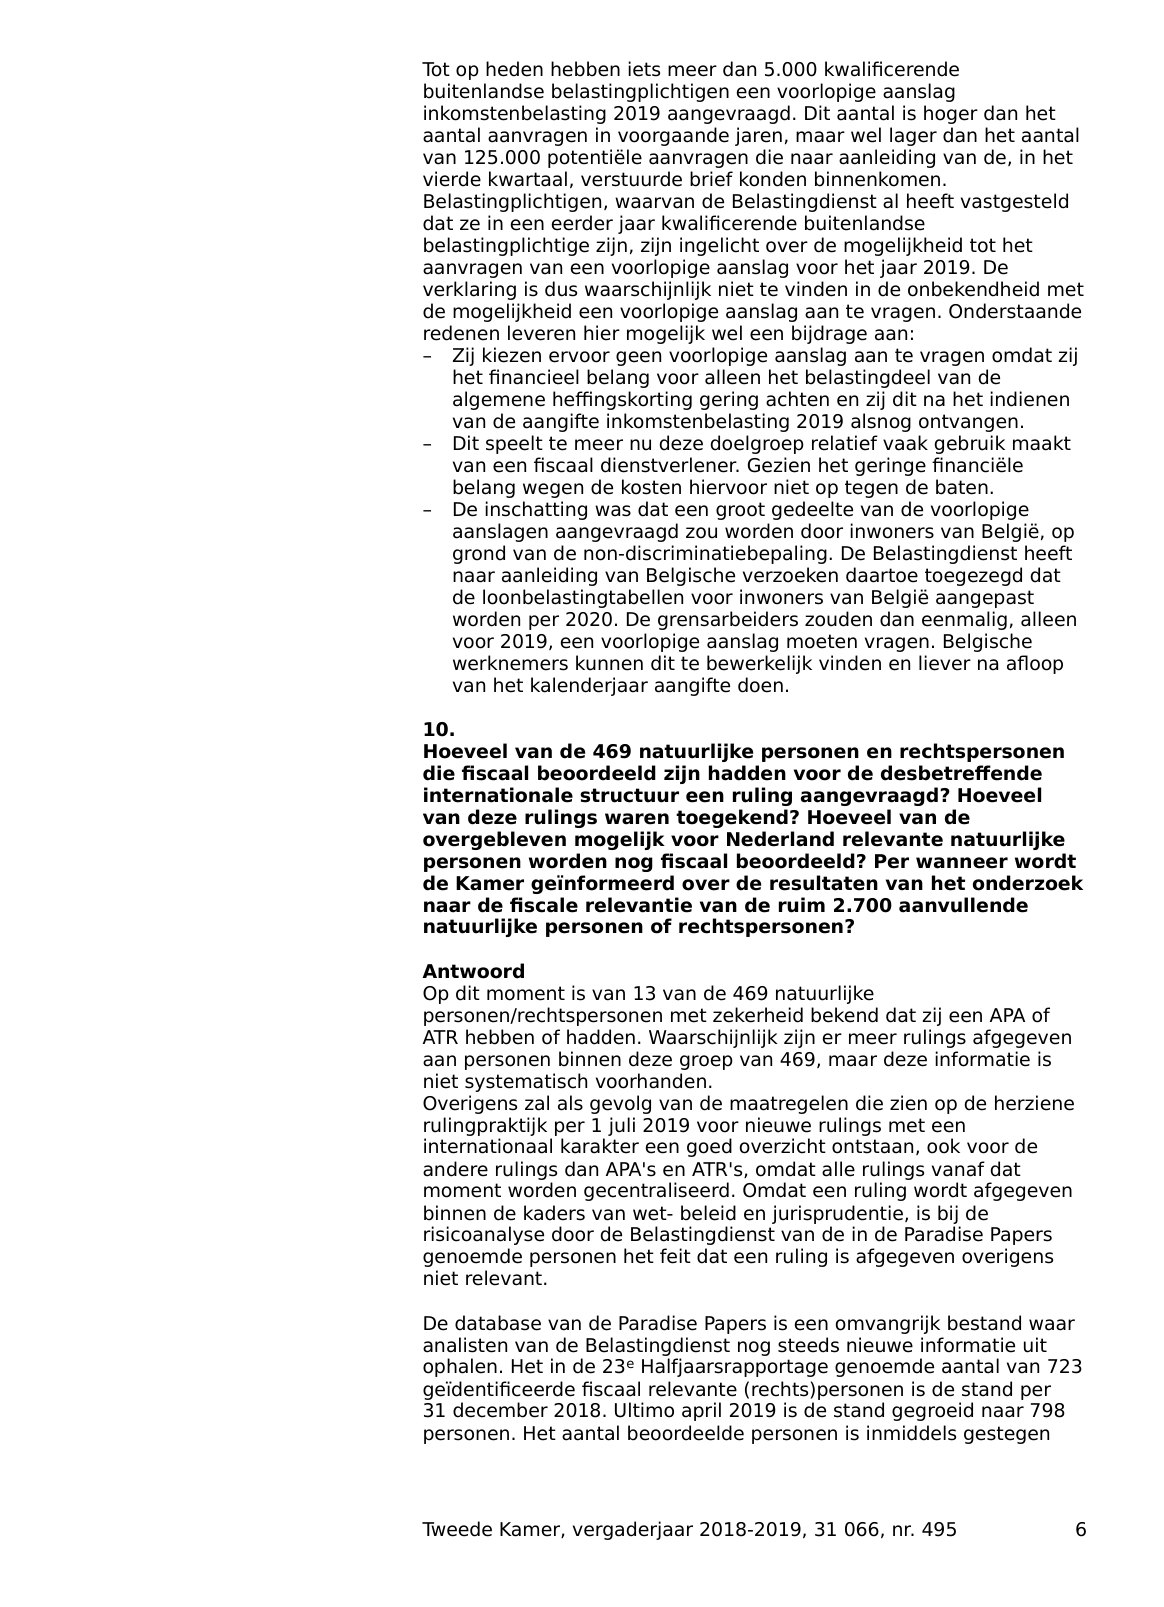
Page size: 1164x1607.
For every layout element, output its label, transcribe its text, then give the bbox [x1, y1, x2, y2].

text Op dit moment is van 13 van de 469 natuurlijke personen/rechtspersonen met zekerheid bekend dat zij een APA of ATR hebben of hadden. Waarschijnlijk zijn er meer rulings afgegeven aan personen binnen deze groep van 469, maar deze informatie is niet systematisch voorhanden. [422, 983, 1087, 1092]
text Hoeveel van de 469 natuurlijke personen en rechtspersonen die fiscaal beoordeeld zijn hadden voor de desbetreffende internationale structuur een ruling aangevraagd? Hoeveel van deze rulings waren toegekend? Hoeveel van de overgebleven mogelijk voor Nederland relevante natuurlijke personen worden nog fiscaal beoordeeld? Per wanneer wordt de Kamer geïnformeerd over de resultaten van het onderzoek naar de fiscale relevantie van de ruim 2.700 aanvullende natuurlijke personen of rechtspersonen? [422, 741, 1087, 938]
text – Dit speelt te meer nu deze doelgroep relatief vaak gebruik maakt van een fiscaal dienstverlener. Gezien het geringe financiële belang wegen de kosten hiervoor niet op tegen de baten. [422, 433, 1087, 499]
text 10. [422, 719, 1087, 741]
text Tot op heden hebben iets meer dan 5.000 kwalificerende buitenlandse belastingplichtigen een voorlopige aanslag inkomstenbelasting 2019 aangevraagd. Dit aantal is hoger dan het aantal aanvragen in voorgaande jaren, maar wel lager dan het aantal van 125.000 potentiële aanvragen die naar aanleiding van de, in het vierde kwartaal, verstuurde brief konden binnenkomen. Belastingplichtigen, waarvan de Belastingdienst al heeft vastgesteld dat ze in een eerder jaar kwalificerende buitenlandse belastingplichtige zijn, zijn ingelicht over de mogelijkheid tot het aanvragen van een voorlopige aanslag voor het jaar 2019. De verklaring is dus waarschijnlijk niet te vinden in de onbekendheid met de mogelijkheid een voorlopige aanslag aan te vragen. Onderstaande redenen leveren hier mogelijk wel een bijdrage aan: [422, 59, 1087, 345]
text De database van de Paradise Papers is een omvangrijk bestand waar analisten van de Belastingdienst nog steeds nieuwe informatie uit ophalen. Het in de 23e Halfjaarsrapportage genoemde aantal van 723 geïdentificeerde fiscaal relevante (rechts)personen is de stand per 31 december 2018. Ultimo april 2019 is de stand gegroeid naar 798 personen. Het aantal beoordeelde personen is inmiddels gestegen [422, 1312, 1087, 1444]
text – Zij kiezen ervoor geen voorlopige aanslag aan te vragen omdat zij het financieel belang voor alleen het belastingdeel van de algemene heffingskorting gering achten en zij dit na het indienen van de aangifte inkomstenbelasting 2019 alsnog ontvangen. [422, 345, 1087, 433]
text Antwoord [422, 961, 1087, 983]
text – De inschatting was dat een groot gedeelte van de voorlopige aanslagen aangevraagd zou worden door inwoners van België, op grond van de non-discriminatiebepaling. De Belastingdienst heeft naar aanleiding van Belgische verzoeken daartoe toegezegd dat de loonbelastingtabellen voor inwoners van België aangepast worden per 2020. De grensarbeiders zouden dan eenmalig, alleen voor 2019, een voorlopige aanslag moeten vragen. Belgische werknemers kunnen dit te bewerkelijk vinden en liever na afloop van het kalenderjaar aangifte doen. [422, 499, 1087, 696]
text Overigens zal als gevolg van de maatregelen die zien op de herziene rulingpraktijk per 1 juli 2019 voor nieuwe rulings met een internationaal karakter een goed overzicht ontstaan, ook voor de andere rulings dan APA's en ATR's, omdat alle rulings vanaf dat moment worden gecentraliseerd. Omdat een ruling wordt afgegeven binnen de kaders van wet- beleid en jurisprudentie, is bij de risicoanalyse door de Belastingdienst van de in de Paradise Papers genoemde personen het feit dat een ruling is afgegeven overigens niet relevant. [422, 1092, 1087, 1290]
